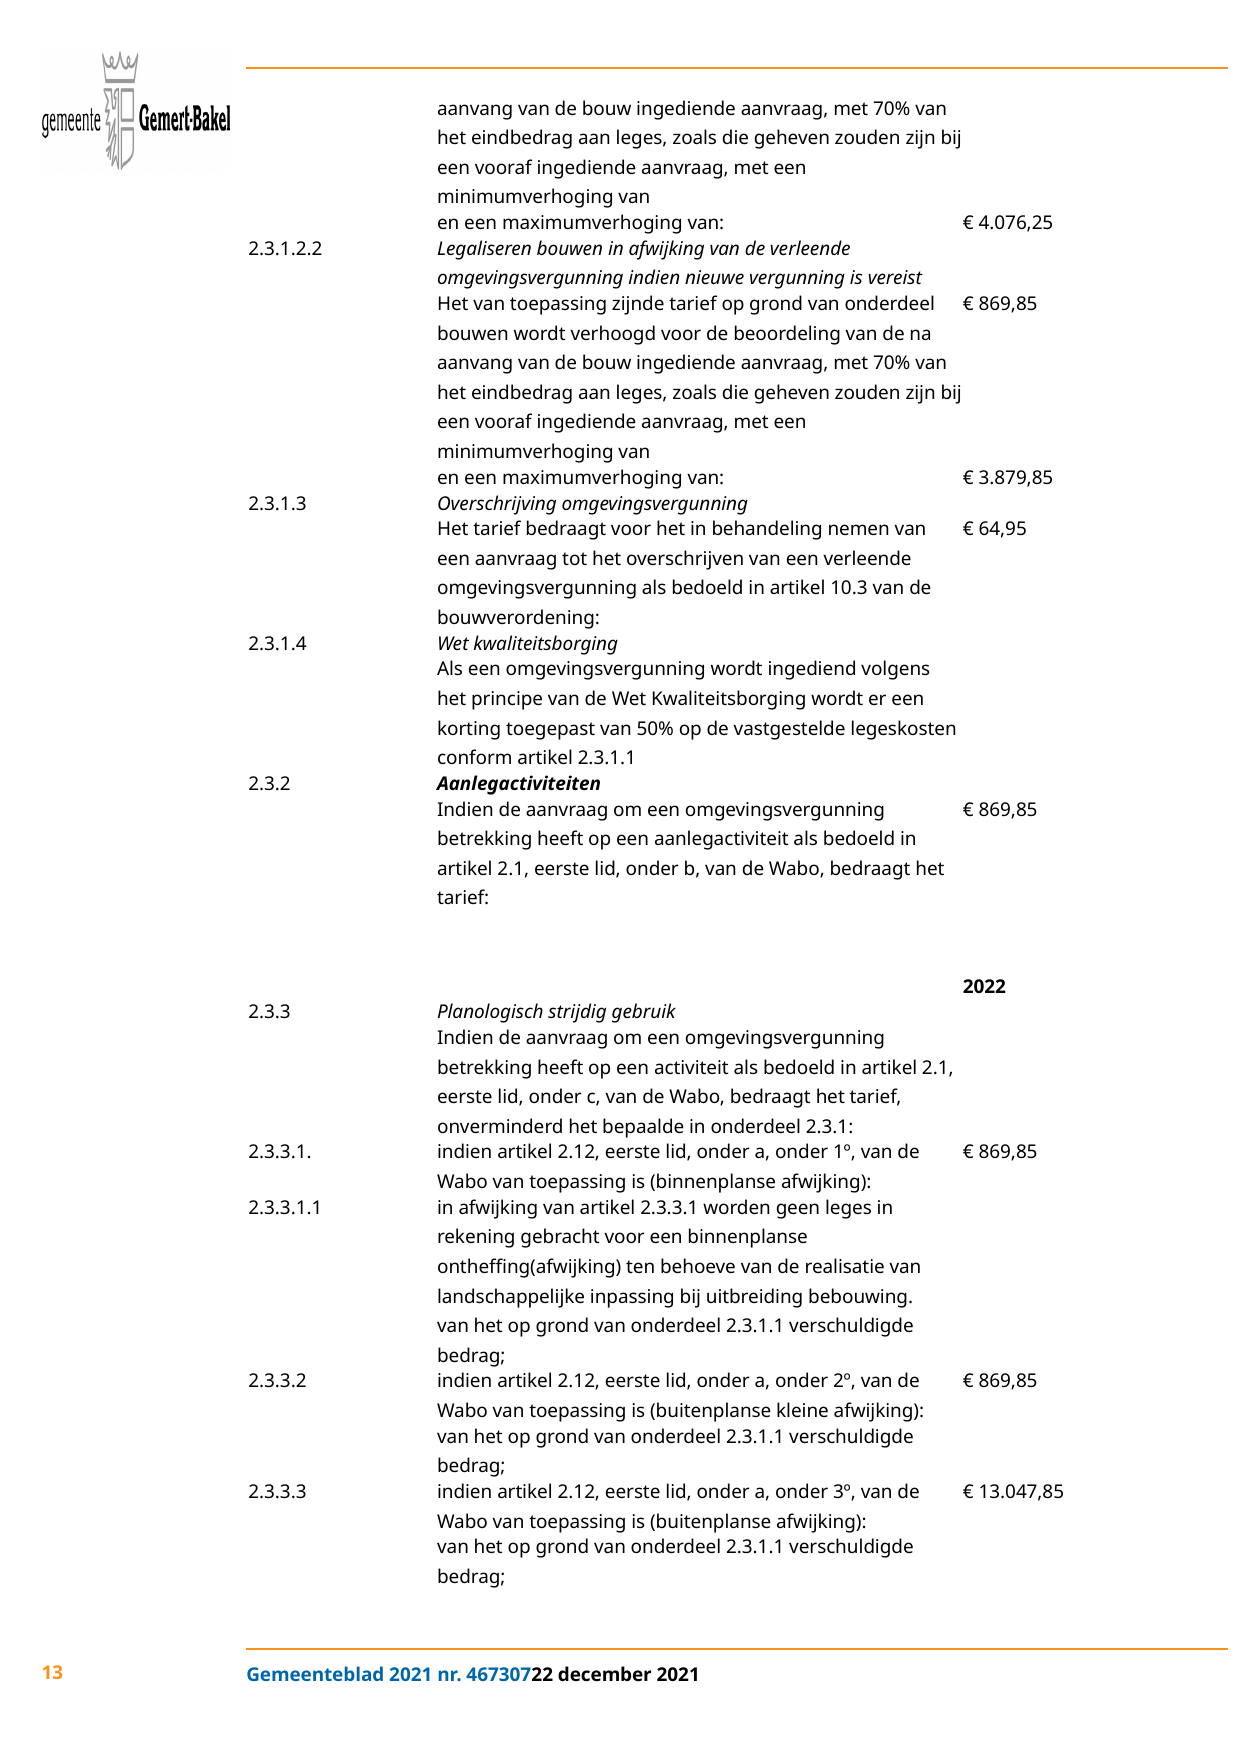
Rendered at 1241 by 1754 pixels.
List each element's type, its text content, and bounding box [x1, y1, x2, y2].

table_cell € 869,85 [963, 796, 1152, 910]
table_cell € 4.076,25 [963, 209, 1152, 235]
table_cell € 3.879,85 [963, 464, 1152, 490]
table_cell Overschrijving omgevingsvergunning [437, 490, 963, 515]
table_cell in afwijking van artikel 2.3.3.1 worden geen leges in rekening gebracht voor een binnenplanse ontheffing(afwijking) ten behoeve van de realisatie van landschappelijke inpassing bij uitbreiding bebouwing. van het op grond van onderdeel 2.3.1.1 verschuldigde bedrag; [437, 1194, 963, 1368]
table_cell € 64,95 [963, 515, 1152, 630]
table_cell aanvang van de bouw ingediende aanvraag, met 70% van het eindbedrag aan leges, zoals die geheven zouden zijn bij een vooraf ingediende aanvraag, met een minimumverhoging van [437, 95, 963, 209]
table_cell [963, 1194, 1152, 1368]
table_cell indien artikel 2.12, eerste lid, onder a, onder 1º, van de Wabo van toepassing is (binnenplanse afwijking): [437, 1139, 963, 1194]
table_cell [248, 209, 437, 235]
table_cell [963, 1534, 1152, 1589]
table_cell van het op grond van onderdeel 2.3.1.1 verschuldigde bedrag; [437, 1423, 963, 1478]
table_cell van het op grond van onderdeel 2.3.1.1 verschuldigde bedrag; [437, 1534, 963, 1589]
table_cell 2.3.3.1. [248, 1139, 437, 1194]
table_cell [248, 1534, 437, 1589]
table_cell 2.3.3.1.1 [248, 1194, 437, 1368]
table_cell [963, 95, 1152, 209]
table_cell [963, 999, 1152, 1024]
table_cell € 869,85 [963, 1139, 1152, 1194]
table_cell € 869,85 [963, 290, 1152, 464]
table_cell [248, 290, 437, 464]
table_cell [963, 1024, 1152, 1139]
table_cell indien artikel 2.12, eerste lid, onder a, onder 2º, van de Wabo van toepassing is (buitenplanse kleine afwijking): [437, 1368, 963, 1423]
table_cell [963, 656, 1152, 770]
table_cell [248, 1024, 437, 1139]
table_cell 2.3.3.3 [248, 1478, 437, 1534]
table_cell [963, 630, 1152, 656]
table_cell 2.3.2 [248, 770, 437, 796]
table_cell 2.3.3 [248, 999, 437, 1024]
table_cell 2.3.1.3 [248, 490, 437, 515]
table_cell € 869,85 [963, 1368, 1152, 1423]
table_cell [248, 1423, 437, 1478]
table_cell [963, 770, 1152, 796]
picture [41, 47, 231, 172]
table_cell Legaliseren bouwen in afwijking van de verleende omgevingsvergunning indien nieuwe vergunning is vereist [437, 235, 963, 290]
table_cell Het tarief bedraagt voor het in behandeling nemen van een aanvraag tot het overschrijven van een verleende omgevingsvergunning als bedoeld in artikel 10.3 van de bouwverordening: [437, 515, 963, 630]
table_cell [248, 796, 437, 910]
table_cell Aanlegactiviteiten [437, 770, 963, 796]
table_header [248, 973, 963, 998]
table_cell [248, 464, 437, 490]
table_header 2022 [963, 973, 1152, 998]
table_cell Indien de aanvraag om een omgevingsvergunning betrekking heeft op een activiteit als bedoeld in artikel 2.1, eerste lid, onder c, van de Wabo, bedraagt het tarief, onverminderd het bepaalde in onderdeel 2.3.1: [437, 1024, 963, 1139]
table_cell [248, 515, 437, 630]
table_cell 2.3.1.4 [248, 630, 437, 656]
table_cell en een maximumverhoging van: [437, 464, 963, 490]
table_cell Planologisch strijdig gebruik [437, 999, 963, 1024]
table_cell en een maximumverhoging van: [437, 209, 963, 235]
table_cell 2.3.3.2 [248, 1368, 437, 1423]
table_cell Indien de aanvraag om een omgevingsvergunning betrekking heeft op een aanlegactiviteit als bedoeld in artikel 2.1, eerste lid, onder b, van de Wabo, bedraagt het tarief: [437, 796, 963, 910]
table_cell 2.3.1.2.2 [248, 235, 437, 290]
table_cell € 13.047,85 [963, 1478, 1152, 1534]
table_cell Als een omgevingsvergunning wordt ingediend volgens het principe van de Wet Kwaliteitsborging wordt er een korting toegepast van 50% op de vastgestelde legeskosten conform artikel 2.3.1.1 [437, 656, 963, 770]
table_cell [963, 490, 1152, 515]
table_cell [963, 1423, 1152, 1478]
table_cell [963, 235, 1152, 290]
table_cell Wet kwaliteitsborging [437, 630, 963, 656]
table_cell [248, 656, 437, 770]
table_cell indien artikel 2.12, eerste lid, onder a, onder 3º, van de Wabo van toepassing is (buitenplanse afwijking): [437, 1478, 963, 1534]
table_cell Het van toepassing zijnde tarief op grond van onderdeel bouwen wordt verhoogd voor de beoordeling van de na aanvang van de bouw ingediende aanvraag, met 70% van het eindbedrag aan leges, zoals die geheven zouden zijn bij een vooraf ingediende aanvraag, met een minimumverhoging van [437, 290, 963, 464]
table_cell [248, 95, 437, 209]
